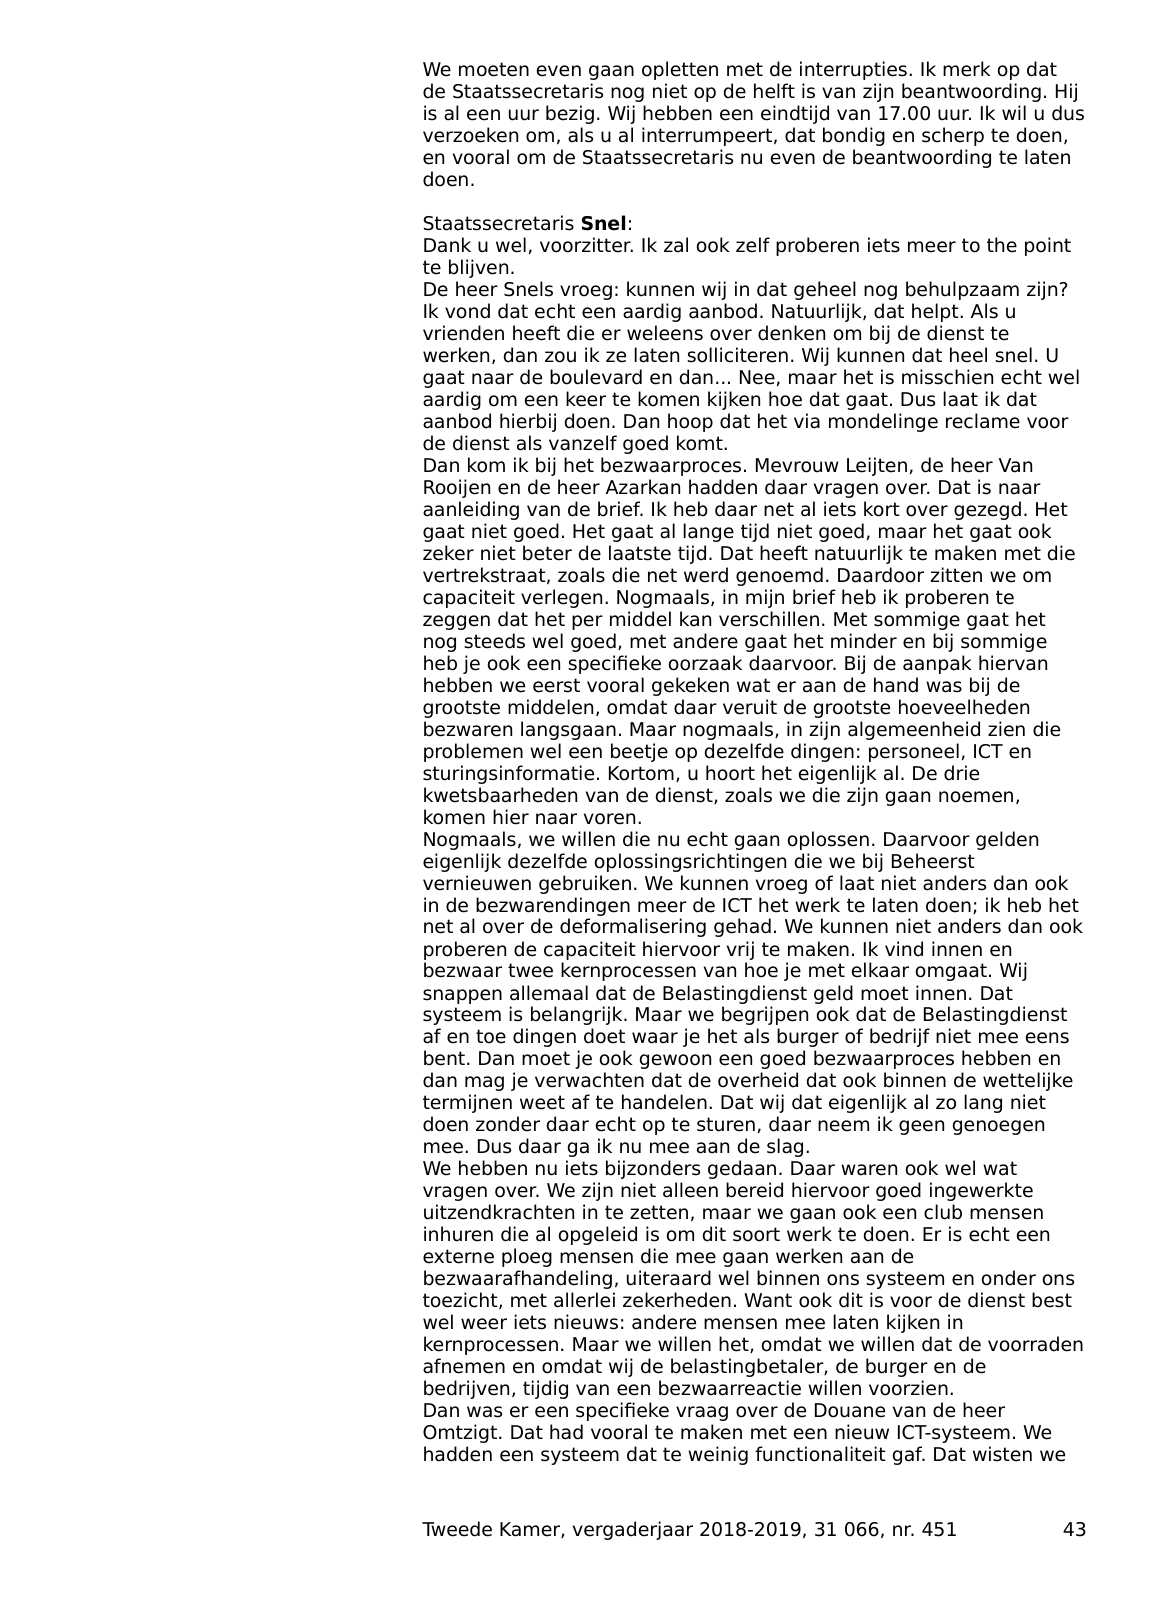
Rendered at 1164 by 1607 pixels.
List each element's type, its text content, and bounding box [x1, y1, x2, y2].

text Dan kom ik bij het bezwaarproces. Mevrouw Leijten, de heer Van Rooijen en de heer Azarkan hadden daar vragen over. Dat is naar aanleiding van de brief. Ik heb daar net al iets kort over gezegd. Het gaat niet goed. Het gaat al lange tijd niet goed, maar het gaat ook zeker niet beter de laatste tijd. Dat heeft natuurlijk te maken met die vertrekstraat, zoals die net werd genoemd. Daardoor zitten we om capaciteit verlegen. Nogmaals, in mijn brief heb ik proberen te zeggen dat het per middel kan verschillen. Met sommige gaat het nog steeds wel goed, met andere gaat het minder en bij sommige heb je ook een specifieke oorzaak daarvoor. Bij de aanpak hiervan hebben we eerst vooral gekeken wat er aan de hand was bij de grootste middelen, omdat daar veruit de grootste hoeveelheden bezwaren langsgaan. Maar nogmaals, in zijn algemeenheid zien die problemen wel een beetje op dezelfde dingen: personeel, ICT en sturingsinformatie. Kortom, u hoort het eigenlijk al. De drie kwetsbaarheden van de dienst, zoals we die zijn gaan noemen, komen hier naar voren. [422, 455, 1087, 828]
text Dan was er een specifieke vraag over de Douane van de heer Omtzigt. Dat had vooral te maken met een nieuw ICT-systeem. We hadden een systeem dat te weinig functionaliteit gaf. Dat wisten we [422, 1400, 1087, 1466]
text We hebben nu iets bijzonders gedaan. Daar waren ook wel wat vragen over. We zijn niet alleen bereid hiervoor goed ingewerkte uitzendkrachten in te zetten, maar we gaan ook een club mensen inhuren die al opgeleid is om dit soort werk te doen. Er is echt een externe ploeg mensen die mee gaan werken aan de bezwaarafhandeling, uiteraard wel binnen ons systeem en onder ons toezicht, met allerlei zekerheden. Want ook dit is voor de dienst best wel weer iets nieuws: andere mensen mee laten kijken in kernprocessen. Maar we willen het, omdat we willen dat de voorraden afnemen en omdat wij de belastingbetaler, de burger en de bedrijven, tijdig van een bezwaarreactie willen voorzien. [422, 1158, 1087, 1400]
text Dank u wel, voorzitter. Ik zal ook zelf proberen iets meer to the point te blijven. [422, 235, 1087, 279]
text Nogmaals, we willen die nu echt gaan oplossen. Daarvoor gelden eigenlijk dezelfde oplossingsrichtingen die we bij Beheerst vernieuwen gebruiken. We kunnen vroeg of laat niet anders dan ook in de bezwarendingen meer de ICT het werk te laten doen; ik heb het net al over de deformalisering gehad. We kunnen niet anders dan ook proberen de capaciteit hiervoor vrij te maken. Ik vind innen en bezwaar twee kernprocessen van hoe je met elkaar omgaat. Wij snappen allemaal dat de Belastingdienst geld moet innen. Dat systeem is belangrijk. Maar we begrijpen ook dat de Belastingdienst af en toe dingen doet waar je het als burger of bedrijf niet mee eens bent. Dan moet je ook gewoon een goed bezwaarproces hebben en dan mag je verwachten dat de overheid dat ook binnen de wettelijke termijnen weet af te handelen. Dat wij dat eigenlijk al zo lang niet doen zonder daar echt op te sturen, daar neem ik geen genoegen mee. Dus daar ga ik nu mee aan de slag. [422, 828, 1087, 1158]
text Staatssecretaris Snel: [422, 213, 1087, 235]
text We moeten even gaan opletten met de interrupties. Ik merk op dat de Staatssecretaris nog niet op de helft is van zijn beantwoording. Hij is al een uur bezig. Wij hebben een eindtijd van 17.00 uur. Ik wil u dus verzoeken om, als u al interrumpeert, dat bondig en scherp te doen, en vooral om de Staatssecretaris nu even de beantwoording te laten doen. [422, 59, 1087, 191]
text De heer Snels vroeg: kunnen wij in dat geheel nog behulpzaam zijn? Ik vond dat echt een aardig aanbod. Natuurlijk, dat helpt. Als u vrienden heeft die er weleens over denken om bij de dienst te werken, dan zou ik ze laten solliciteren. Wij kunnen dat heel snel. U gaat naar de boulevard en dan... Nee, maar het is misschien echt wel aardig om een keer te komen kijken hoe dat gaat. Dus laat ik dat aanbod hierbij doen. Dan hoop dat het via mondelinge reclame voor de dienst als vanzelf goed komt. [422, 279, 1087, 455]
